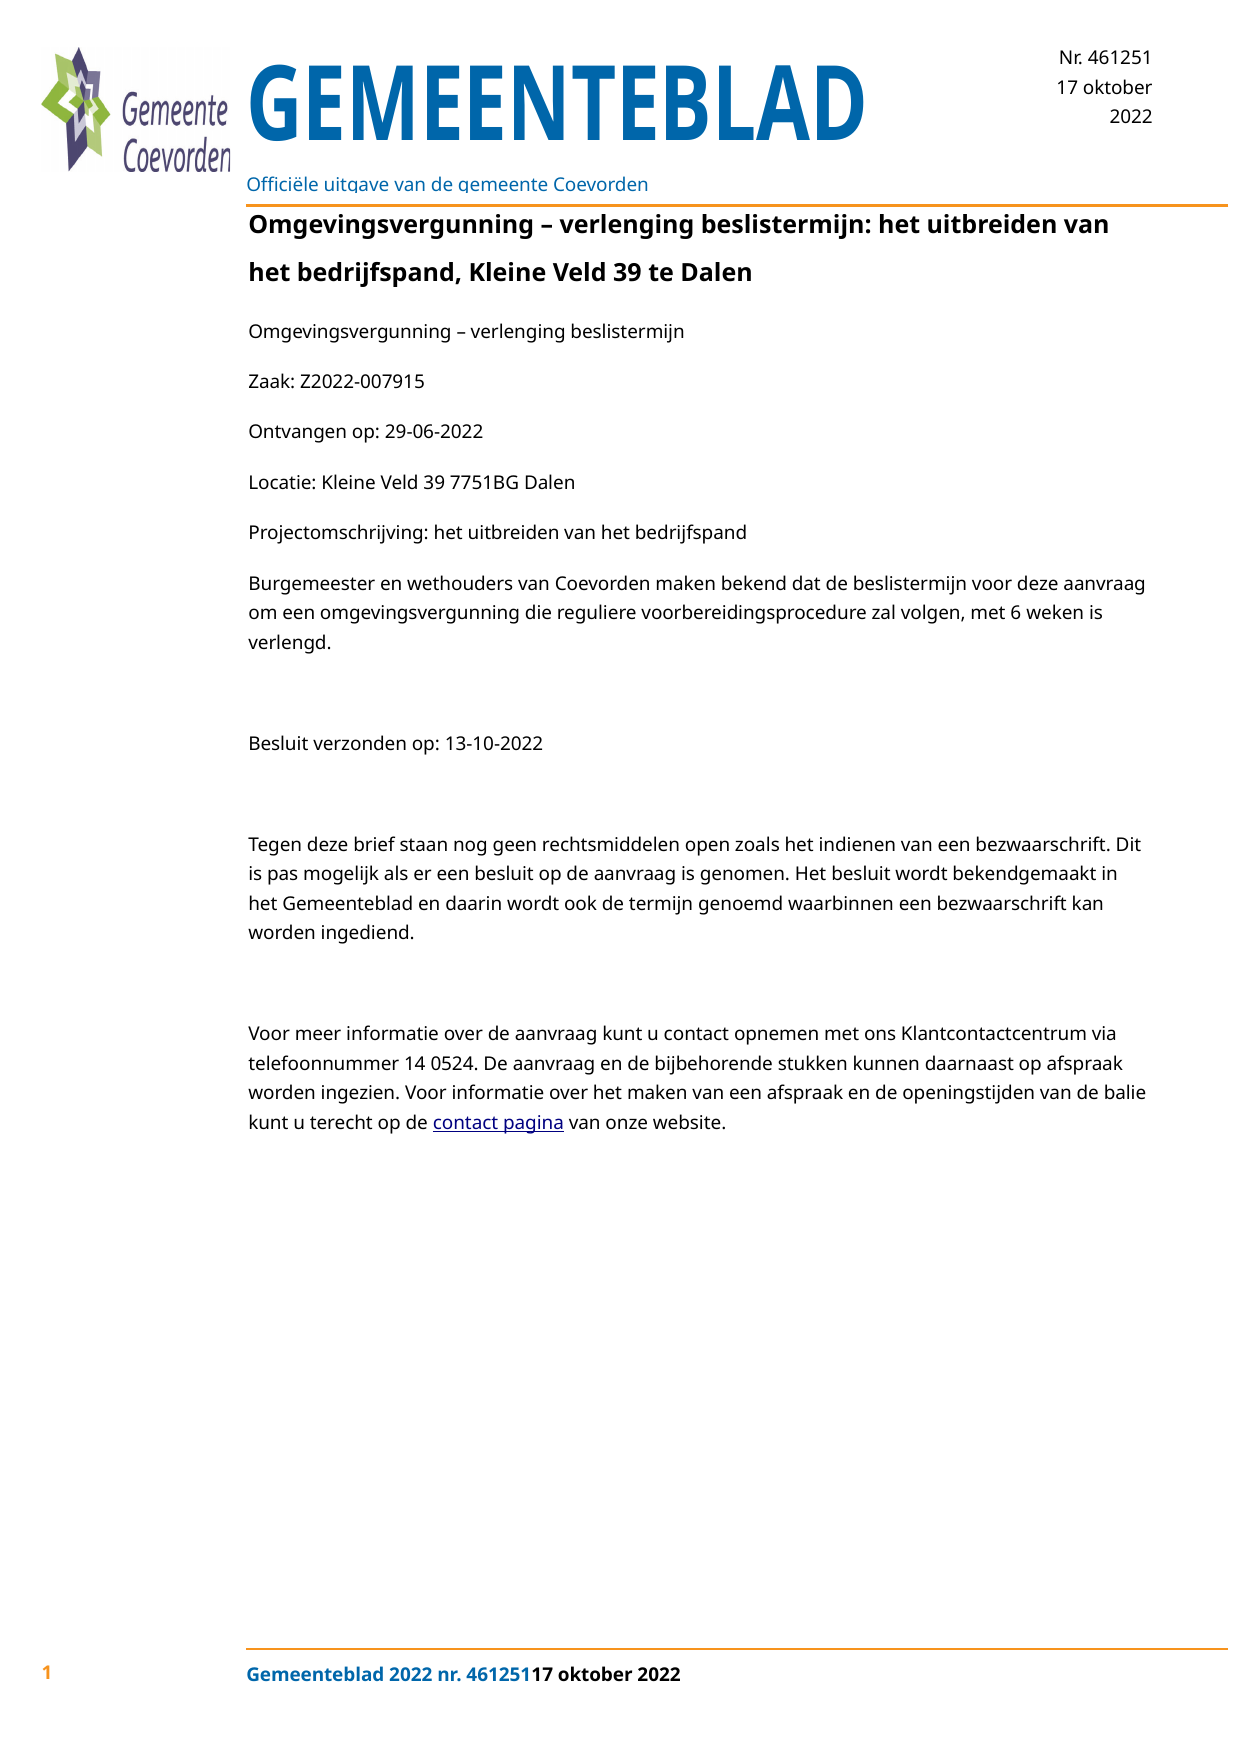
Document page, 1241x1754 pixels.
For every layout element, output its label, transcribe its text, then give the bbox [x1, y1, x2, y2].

text Besluit verzonden op: 13-10-2022 [248, 730, 1152, 756]
text Tegen deze brief staan nog geen rechtsmiddelen open zoals het indienen van een bezwaarschrift. Dit is pas mogelijk als er een besluit op de aanvraag is genomen. Het besluit wordt bekendgemaakt in het Gemeenteblad en daarin wordt ook de termijn genoemd waarbinnen een bezwaarschrift kan worden ingediend. [248, 831, 1152, 945]
picture [41, 47, 231, 172]
text Ontvangen op: 29-06-2022 [248, 419, 1152, 444]
text Locatie: Kleine Veld 39 7751BG Dalen [248, 469, 1152, 495]
text Omgevingsvergunning – verlenging beslistermijn [248, 318, 1152, 344]
text Voor meer informatie over de aanvraag kunt u contact opnemen met ons Klantcontactcentrum via telefoonnummer 14 0524. De aanvraag en de bijbehorende stukken kunnen daarnaast op afspraak worden ingezien. Voor informatie over het maken van een afspraak en de openingstijden van de balie kunt u terecht op de contact pagina van onze website. [248, 1020, 1152, 1135]
text Omgevingsvergunning – verlenging beslistermijn: het uitbreiden van het bedrijfspand, Kleine Veld 39 te Dalen [248, 207, 1152, 288]
text Projectomschrijving: het uitbreiden van het bedrijfspand [248, 519, 1152, 545]
text Burgemeester en wethouders van Coevorden maken bekend dat de beslistermijn voor deze aanvraag om een omgevingsvergunning die reguliere voorbereidingsprocedure zal volgen, met 6 weken is verlengd. [248, 570, 1152, 655]
text Zaak: Z2022-007915 [248, 368, 1152, 394]
